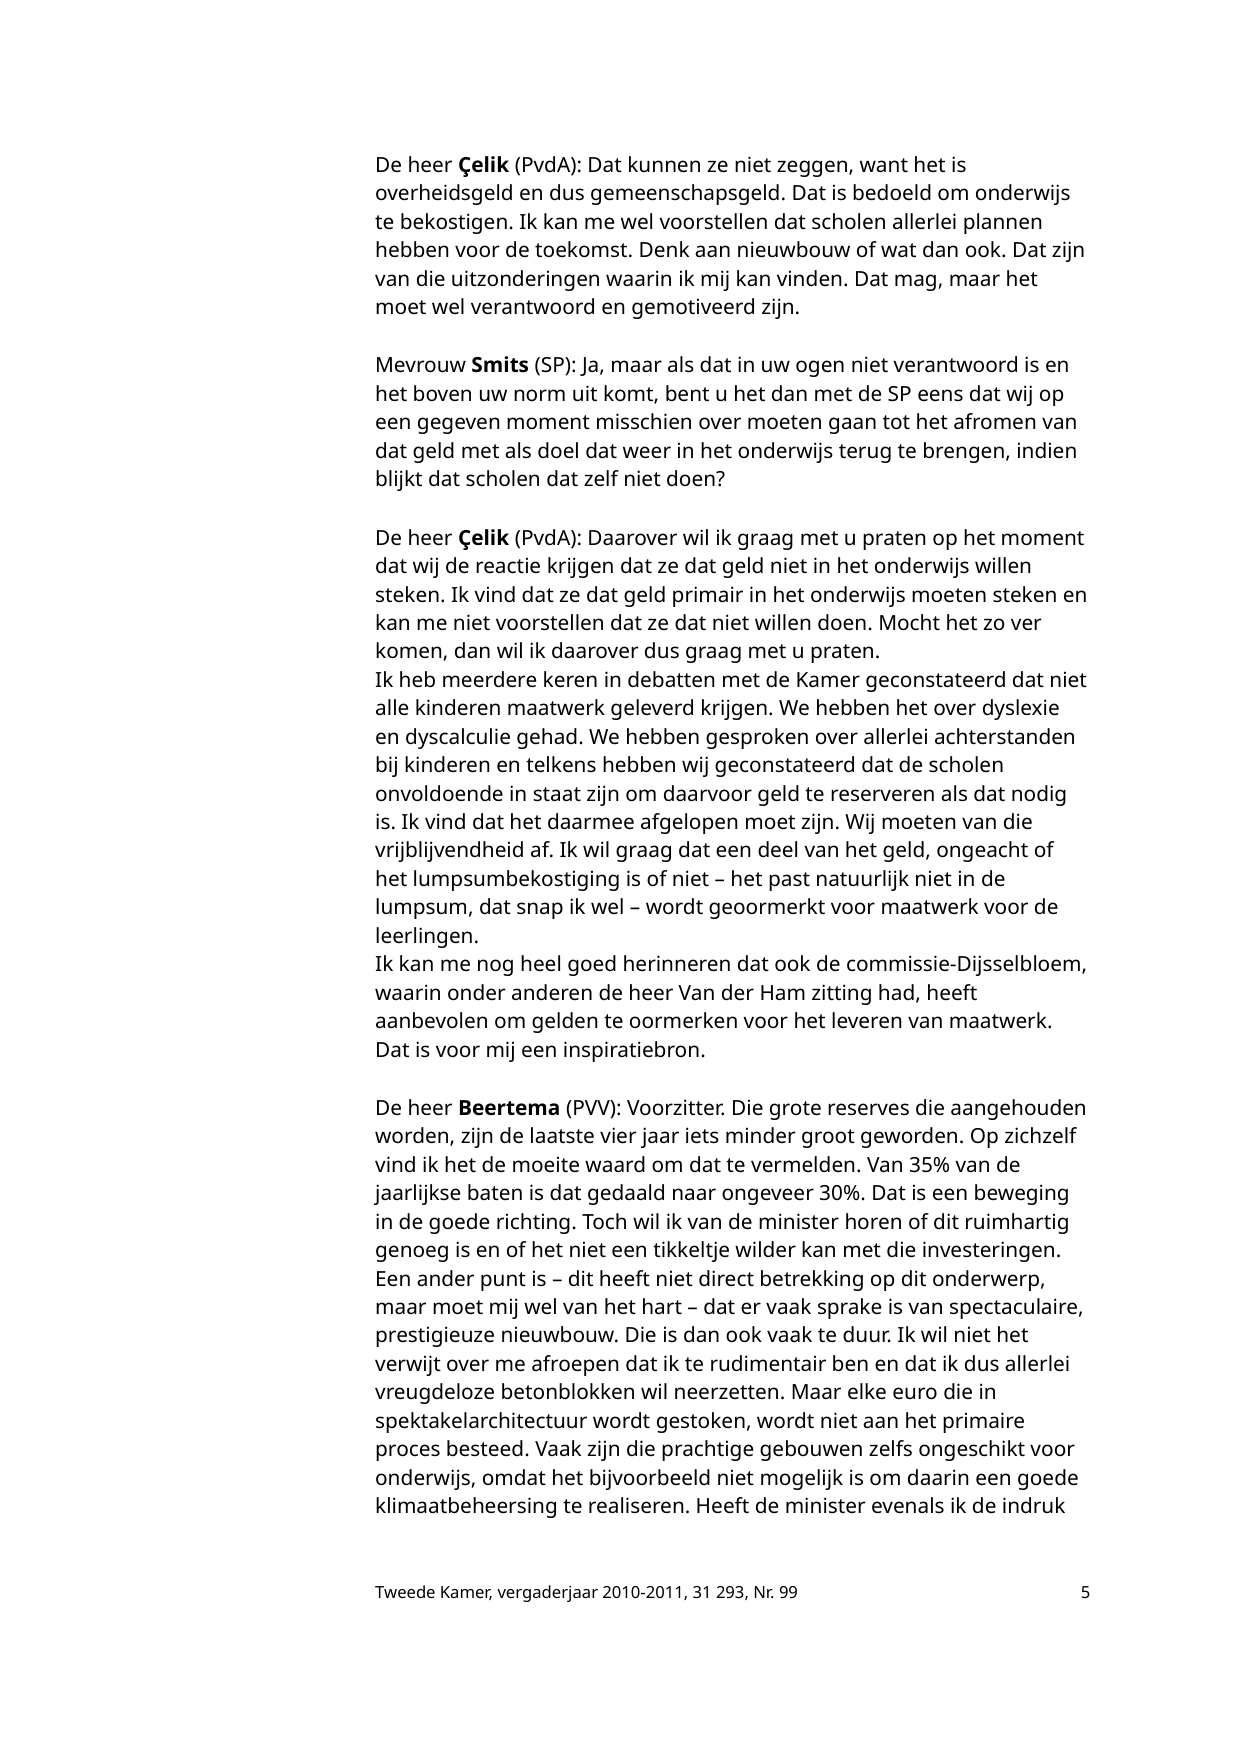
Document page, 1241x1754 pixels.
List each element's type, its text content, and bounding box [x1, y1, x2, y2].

text Mevrouw Smits (SP): Ja, maar als dat in uw ogen niet verantwoord is en het boven uw norm uit komt, bent u het dan met de SP eens dat wij op een gegeven moment misschien over moeten gaan tot het afromen van dat geld met als doel dat weer in het onderwijs terug te brengen, indien blijkt dat scholen dat zelf niet doen? [375, 351, 1090, 493]
text Ik kan me nog heel goed herinneren dat ook de commissie-Dijsselbloem, waarin onder anderen de heer Van der Ham zitting had, heeft aanbevolen om gelden te oormerken voor het leveren van maatwerk. Dat is voor mij een inspiratiebron. [375, 949, 1090, 1063]
text Een ander punt is – dit heeft niet direct betrekking op dit onderwerp, maar moet mij wel van het hart – dat er vaak sprake is van spectaculaire, prestigieuze nieuwbouw. Die is dan ook vaak te duur. Ik wil niet het verwijt over me afroepen dat ik te rudimentair ben en dat ik dus allerlei vreugdeloze betonblokken wil neerzetten. Maar elke euro die in spektakelarchitectuur wordt gestoken, wordt niet aan het primaire proces besteed. Vaak zijn die prachtige gebouwen zelfs ongeschikt voor onderwijs, omdat het bijvoorbeeld niet mogelijk is om daarin een goede klimaatbeheersing te realiseren. Heeft de minister evenals ik de indruk [375, 1264, 1090, 1520]
text De heer Beertema (PVV): Voorzitter. Die grote reserves die aangehouden worden, zijn de laatste vier jaar iets minder groot geworden. Op zichzelf vind ik het de moeite waard om dat te vermelden. Van 35% van de jaarlijkse baten is dat gedaald naar ongeveer 30%. Dat is een beweging in de goede richting. Toch wil ik van de minister horen of dit ruimhartig genoeg is en of het niet een tikkeltje wilder kan met die investeringen. [375, 1093, 1090, 1264]
text De heer Çelik (PvdA): Dat kunnen ze niet zeggen, want het is overheidsgeld en dus gemeenschapsgeld. Dat is bedoeld om onderwijs te bekostigen. Ik kan me wel voorstellen dat scholen allerlei plannen hebben voor de toekomst. Denk aan nieuwbouw of wat dan ook. Dat zijn van die uitzonderingen waarin ik mij kan vinden. Dat mag, maar het moet wel verantwoord en gemotiveerd zijn. [375, 150, 1090, 321]
text De heer Çelik (PvdA): Daarover wil ik graag met u praten op het moment dat wij de reactie krijgen dat ze dat geld niet in het onderwijs willen steken. Ik vind dat ze dat geld primair in het onderwijs moeten steken en kan me niet voorstellen dat ze dat niet willen doen. Mocht het zo ver komen, dan wil ik daarover dus graag met u praten. [375, 523, 1090, 665]
text Ik heb meerdere keren in debatten met de Kamer geconstateerd dat niet alle kinderen maatwerk geleverd krijgen. We hebben het over dyslexie en dyscalculie gehad. We hebben gesproken over allerlei achterstanden bij kinderen en telkens hebben wij geconstateerd dat de scholen onvoldoende in staat zijn om daarvoor geld te reserveren als dat nodig is. Ik vind dat het daarmee afgelopen moet zijn. Wij moeten van die vrijblijvendheid af. Ik wil graag dat een deel van het geld, ongeacht of het lumpsumbekostiging is of niet – het past natuurlijk niet in de lumpsum, dat snap ik wel – wordt geoormerkt voor maatwerk voor de leerlingen. [375, 665, 1090, 949]
